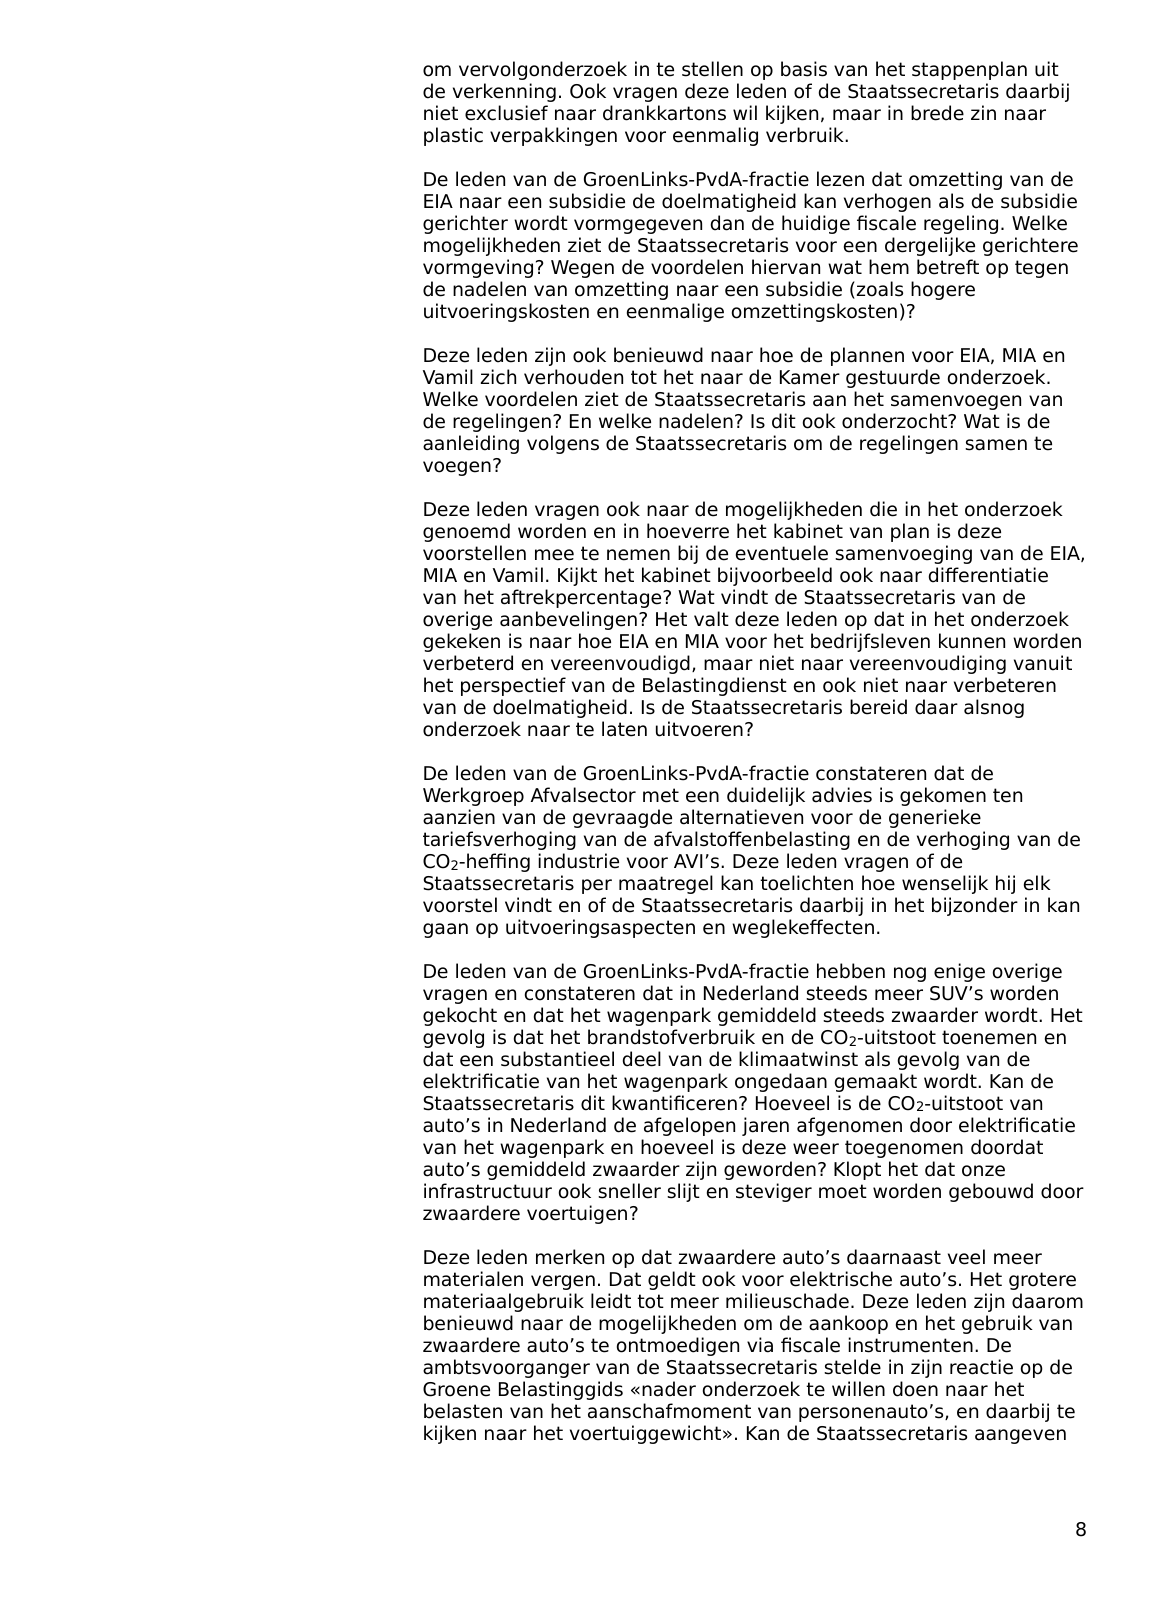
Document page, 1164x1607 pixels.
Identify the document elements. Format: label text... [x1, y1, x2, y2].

text De leden van de GroenLinks-PvdA-fractie hebben nog enige overige vragen en constateren dat in Nederland steeds meer SUV’s worden gekocht en dat het wagenpark gemiddeld steeds zwaarder wordt. Het gevolg is dat het brandstofverbruik en de CO2-uitstoot toenemen en dat een substantieel deel van de klimaatwinst als gevolg van de elektrificatie van het wagenpark ongedaan gemaakt wordt. Kan de Staatssecretaris dit kwantificeren? Hoeveel is de CO2-uitstoot van auto’s in Nederland de afgelopen jaren afgenomen door elektrificatie van het wagenpark en hoeveel is deze weer toegenomen doordat auto’s gemiddeld zwaarder zijn geworden? Klopt het dat onze infrastructuur ook sneller slijt en steviger moet worden gebouwd door zwaardere voertuigen? [422, 961, 1087, 1225]
text om vervolgonderzoek in te stellen op basis van het stappenplan uit de verkenning. Ook vragen deze leden of de Staatssecretaris daarbij niet exclusief naar drankkartons wil kijken, maar in brede zin naar plastic verpakkingen voor eenmalig verbruik. [422, 59, 1087, 147]
text Deze leden zijn ook benieuwd naar hoe de plannen voor EIA, MIA en Vamil zich verhouden tot het naar de Kamer gestuurde onderzoek. Welke voordelen ziet de Staatssecretaris aan het samenvoegen van de regelingen? En welke nadelen? Is dit ook onderzocht? Wat is de aanleiding volgens de Staatssecretaris om de regelingen samen te voegen? [422, 345, 1087, 477]
text Deze leden merken op dat zwaardere auto’s daarnaast veel meer materialen vergen. Dat geldt ook voor elektrische auto’s. Het grotere materiaalgebruik leidt tot meer milieuschade. Deze leden zijn daarom benieuwd naar de mogelijkheden om de aankoop en het gebruik van zwaardere auto’s te ontmoedigen via fiscale instrumenten. De ambtsvoorganger van de Staatssecretaris stelde in zijn reactie op de Groene Belastinggids «nader onderzoek te willen doen naar het belasten van het aanschafmoment van personenauto’s, en daarbij te kijken naar het voertuiggewicht». Kan de Staatssecretaris aangeven [422, 1247, 1087, 1445]
text De leden van de GroenLinks-PvdA-fractie lezen dat omzetting van de EIA naar een subsidie de doelmatigheid kan verhogen als de subsidie gerichter wordt vormgegeven dan de huidige fiscale regeling. Welke mogelijkheden ziet de Staatssecretaris voor een dergelijke gerichtere vormgeving? Wegen de voordelen hiervan wat hem betreft op tegen de nadelen van omzetting naar een subsidie (zoals hogere uitvoeringskosten en eenmalige omzettingskosten)? [422, 169, 1087, 323]
text Deze leden vragen ook naar de mogelijkheden die in het onderzoek genoemd worden en in hoeverre het kabinet van plan is deze voorstellen mee te nemen bij de eventuele samenvoeging van de EIA, MIA en Vamil. Kijkt het kabinet bijvoorbeeld ook naar differentiatie van het aftrekpercentage? Wat vindt de Staatssecretaris van de overige aanbevelingen? Het valt deze leden op dat in het onderzoek gekeken is naar hoe EIA en MIA voor het bedrijfsleven kunnen worden verbeterd en vereenvoudigd, maar niet naar vereenvoudiging vanuit het perspectief van de Belastingdienst en ook niet naar verbeteren van de doelmatigheid. Is de Staatssecretaris bereid daar alsnog onderzoek naar te laten uitvoeren? [422, 499, 1087, 741]
text De leden van de GroenLinks-PvdA-fractie constateren dat de Werkgroep Afvalsector met een duidelijk advies is gekomen ten aanzien van de gevraagde alternatieven voor de generieke tariefsverhoging van de afvalstoffenbelasting en de verhoging van de CO2-heffing industrie voor AVI’s. Deze leden vragen of de Staatssecretaris per maatregel kan toelichten hoe wenselijk hij elk voorstel vindt en of de Staatssecretaris daarbij in het bijzonder in kan gaan op uitvoeringsaspecten en weglekeffecten. [422, 763, 1087, 939]
